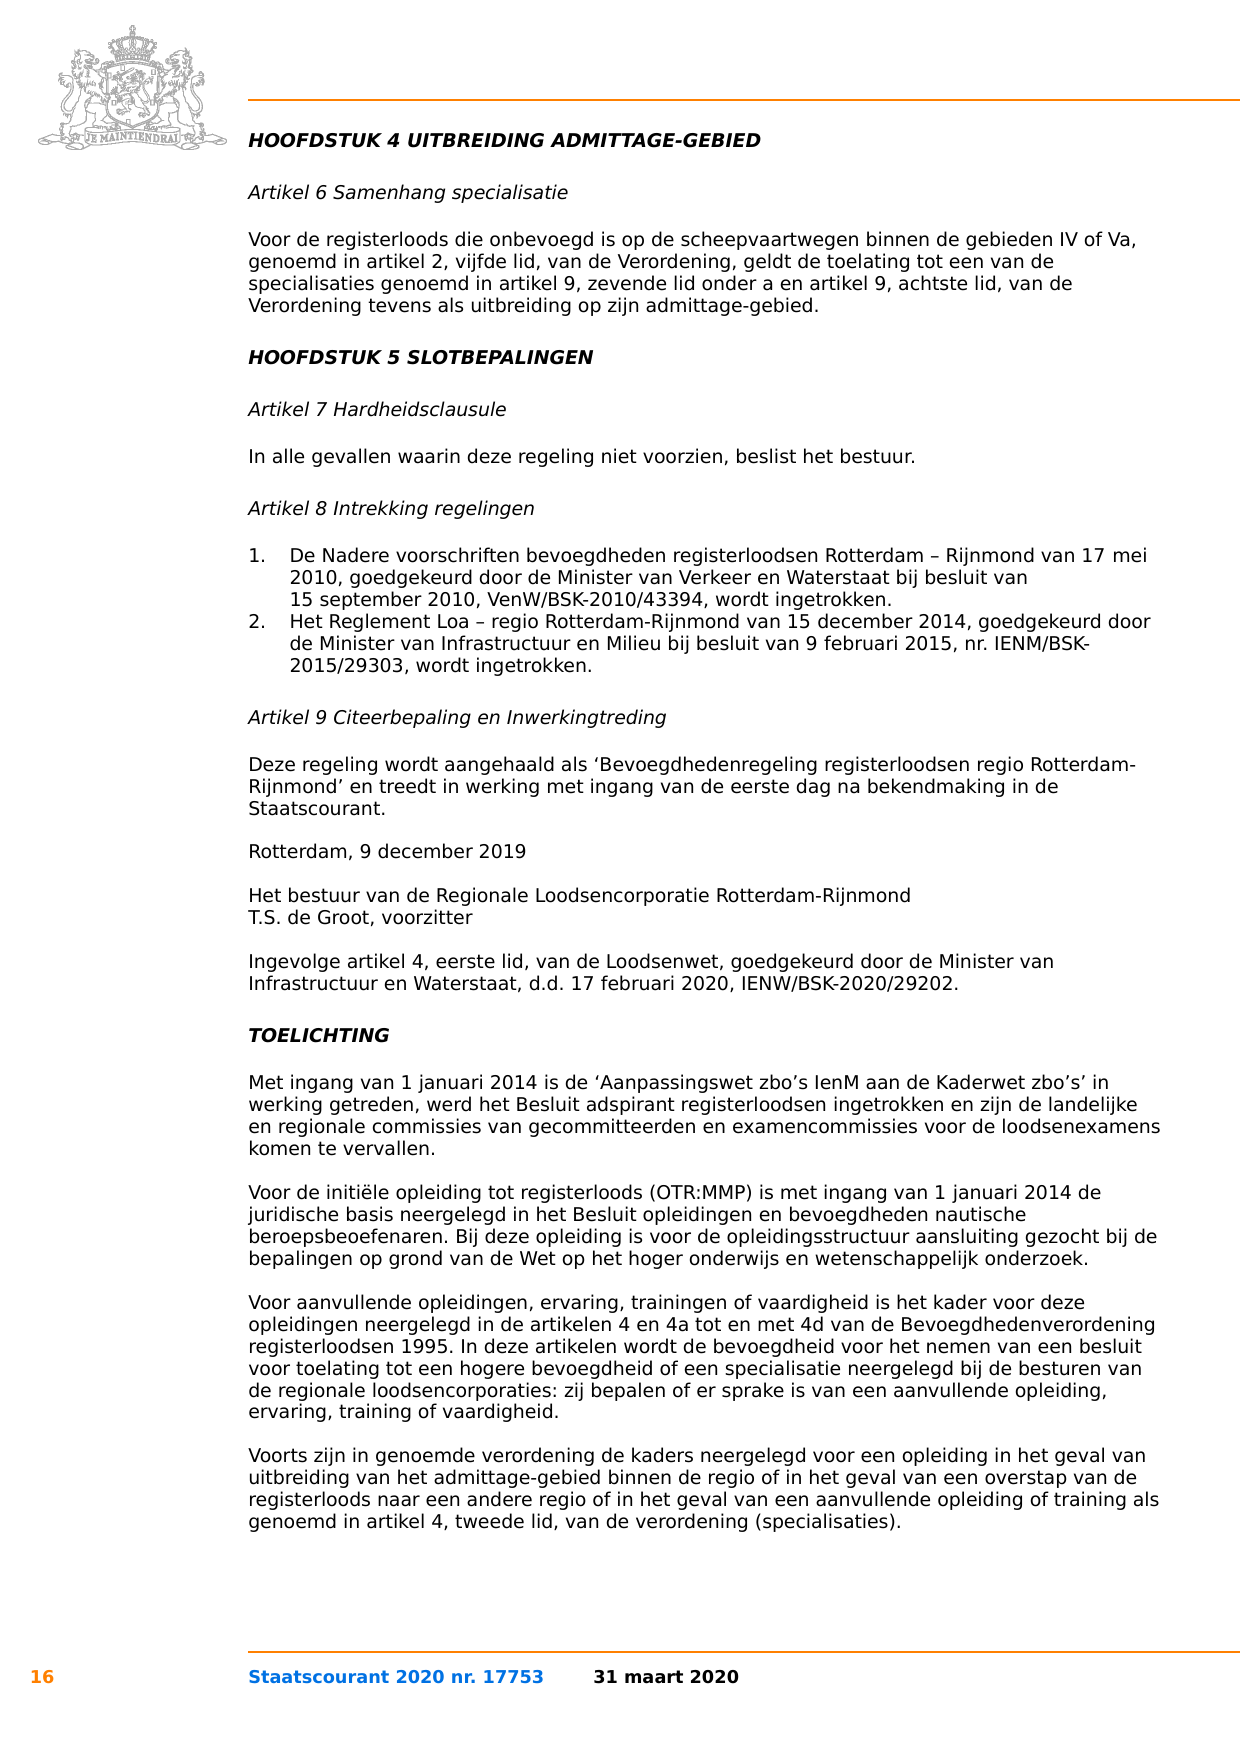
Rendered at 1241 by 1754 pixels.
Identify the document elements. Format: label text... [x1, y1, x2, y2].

subtitle HOOFDSTUK 5 SLOTBEPALINGEN [248, 347, 1163, 369]
text Voorts zijn in genoemde verordening de kaders neergelegd voor een opleiding in het geval van uitbreiding van het admittage-gebied binnen de regio of in het geval van een overstap van de registerloods naar een andere regio of in het geval van een aanvullende opleiding of training als genoemd in artikel 4, tweede lid, van de verordening (specialisaties). [248, 1445, 1163, 1533]
subtitle TOELICHTING [248, 1025, 1163, 1047]
text 2. Het Reglement Loa – regio Rotterdam-Rijnmond van 15 december 2014, goedgekeurd door de Minister van Infrastructuur en Milieu bij besluit van 9 februari 2015, nr. IENM/BSK-2015/29303, wordt ingetrokken. [248, 611, 1163, 677]
text Voor aanvullende opleidingen, ervaring, trainingen of vaardigheid is het kader voor deze opleidingen neergelegd in de artikelen 4 en 4a tot en met 4d van de Bevoegdhedenverordening registerloodsen 1995. In deze artikelen wordt de bevoegdheid voor het nemen van een besluit voor toelating tot een hogere bevoegdheid of een specialisatie neergelegd bij de besturen van de regionale loodsencorporaties: zij bepalen of er sprake is van een aanvullende opleiding, ervaring, training of vaardigheid. [248, 1292, 1163, 1423]
text Rotterdam, 9 december 2019 [248, 841, 1163, 863]
subtitle Artikel 7 Hardheidsclausule [248, 399, 1163, 421]
picture [38, 25, 227, 150]
text In alle gevallen waarin deze regeling niet voorzien, beslist het bestuur. [248, 446, 1163, 468]
text Voor de initiële opleiding tot registerloods (OTR:MMP) is met ingang van 1 januari 2014 de juridische basis neergelegd in het Besluit opleidingen en bevoegdheden nautische beroepsbeoefenaren. Bij deze opleiding is voor de opleidingsstructuur aansluiting gezocht bij de bepalingen op grond van de Wet op het hoger onderwijs en wetenschappelijk onderzoek. [248, 1182, 1163, 1270]
subtitle Artikel 6 Samenhang specialisatie [248, 182, 1163, 204]
subtitle HOOFDSTUK 4 UITBREIDING ADMITTAGE-GEBIED [248, 130, 1163, 152]
subtitle Artikel 9 Citeerbepaling en Inwerkingtreding [248, 707, 1163, 728]
text Ingevolge artikel 4, eerste lid, van de Loodsenwet, goedgekeurd door de Minister van Infrastructuur en Waterstaat, d.d. 17 februari 2020, IENW/BSK-2020/29202. [248, 951, 1163, 995]
text Het bestuur van de Regionale Loodsencorporatie Rotterdam-Rijnmond [248, 885, 1163, 907]
text Met ingang van 1 januari 2014 is de ‘Aanpassingswet zbo’s IenM aan de Kaderwet zbo’s’ in werking getreden, werd het Besluit adspirant registerloodsen ingetrokken en zijn de landelijke en regionale commissies van gecommitteerden en examencommissies voor de loodsenexamens komen te vervallen. [248, 1072, 1163, 1160]
text Deze regeling wordt aangehaald als ‘Bevoegdhedenregeling registerloodsen regio Rotterdam-Rijnmond’ en treedt in werking met ingang van de eerste dag na bekendmaking in de Staatscourant. [248, 753, 1163, 819]
text T.S. de Groot, voorzitter [248, 907, 1163, 929]
subtitle Artikel 8 Intrekking regelingen [248, 498, 1163, 520]
text Voor de registerloods die onbevoegd is op de scheepvaartwegen binnen de gebieden IV of Va, genoemd in artikel 2, vijfde lid, van de Verordening, geldt de toelating tot een van de specialisaties genoemd in artikel 9, zevende lid onder a en artikel 9, achtste lid, van de Verordening tevens als uitbreiding op zijn admittage-gebied. [248, 229, 1163, 317]
text 1. De Nadere voorschriften bevoegdheden registerloodsen Rotterdam – Rijnmond van 17 mei 2010, goedgekeurd door de Minister van Verkeer en Waterstaat bij besluit van 15 september 2010, VenW/BSK-2010/43394, wordt ingetrokken. [248, 545, 1163, 611]
